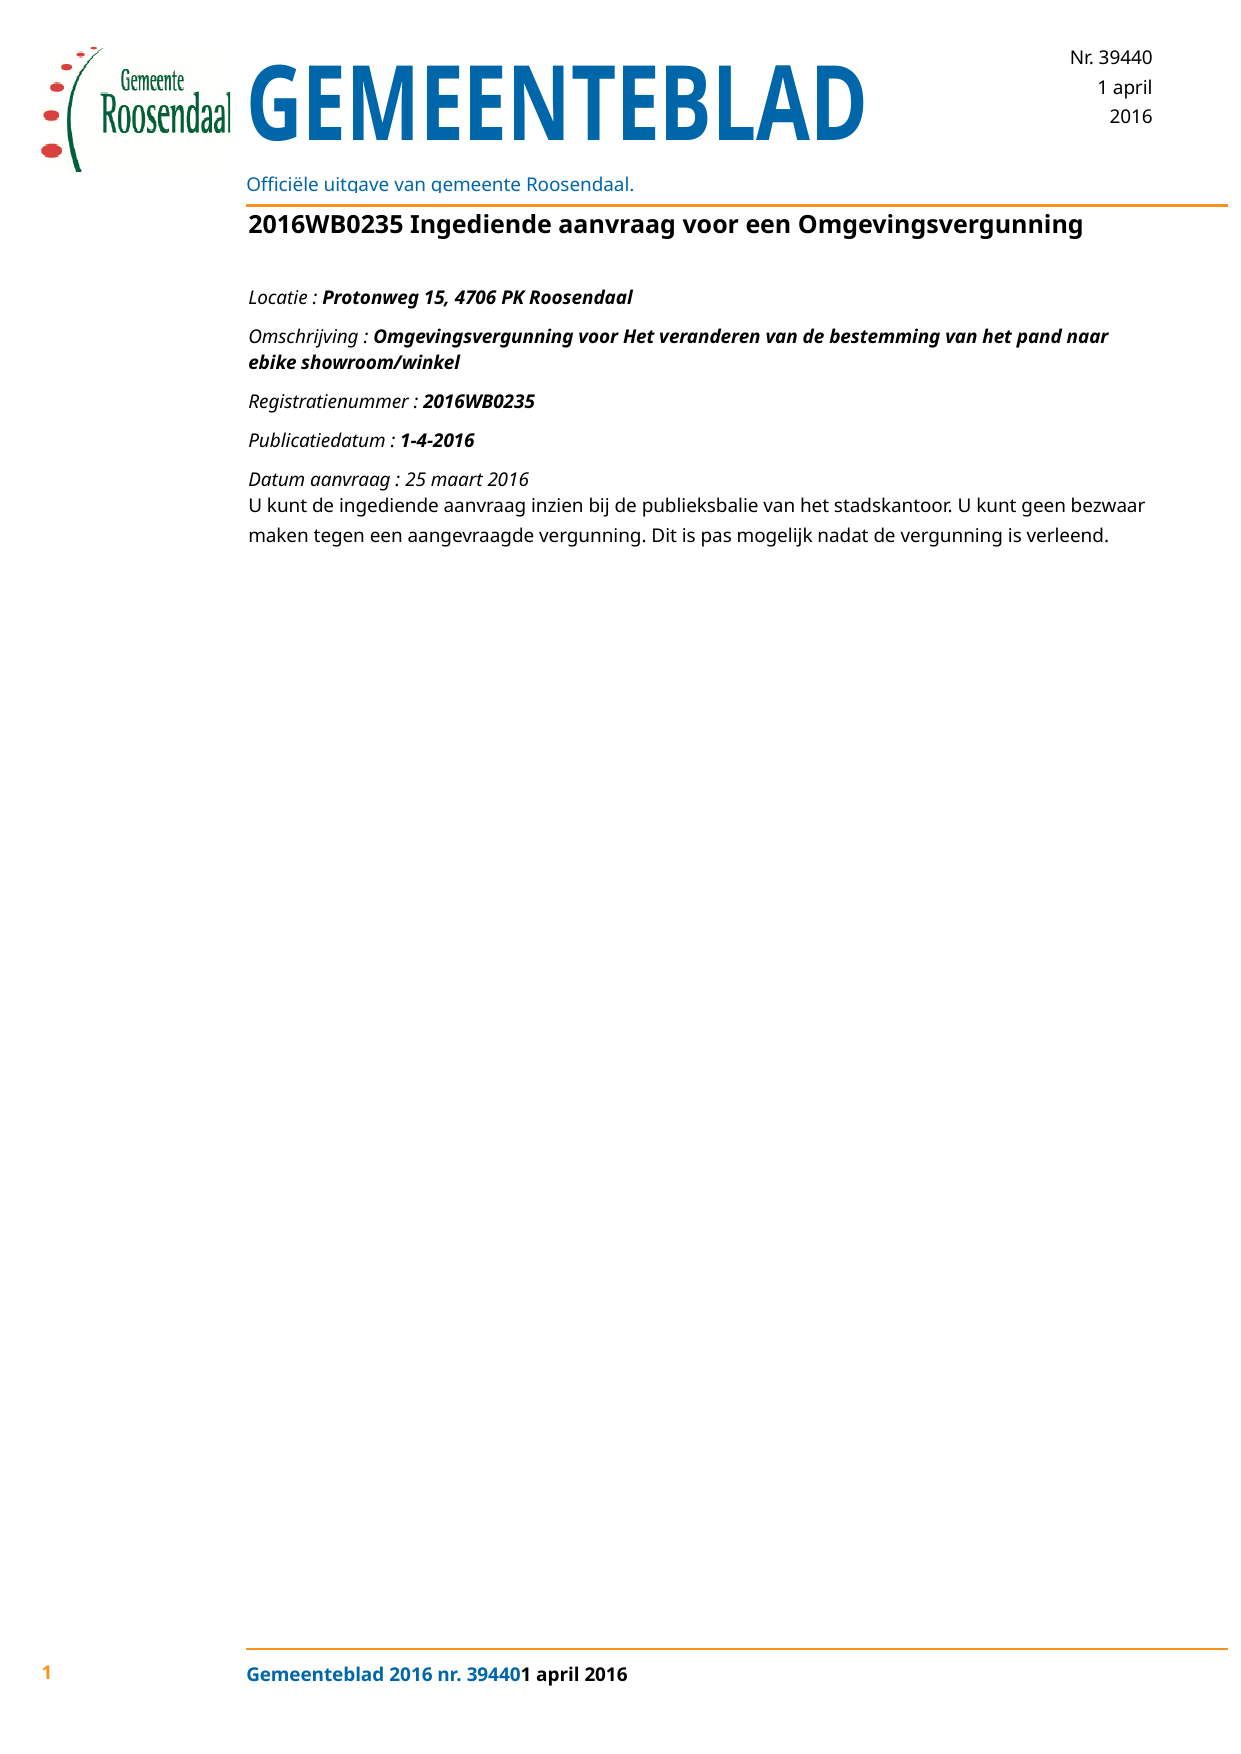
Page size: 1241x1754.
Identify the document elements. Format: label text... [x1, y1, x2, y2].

text 2016WB0235 Ingediende aanvraag voor een Omgevingsvergunning [248, 207, 1152, 241]
text Datum aanvraag : 25 maart 2016 [248, 467, 1152, 492]
text U kunt de ingediende aanvraag inzien bij de publieksbalie van het stadskantoor. U kunt geen bezwaar maken tegen een aangevraagde vergunning. Dit is pas mogelijk nadat de vergunning is verleend. [248, 492, 1152, 548]
text Omschrijving : Omgevingsvergunning voor Het veranderen van de bestemming van het pand naar ebike showroom/winkel [248, 323, 1152, 374]
text Registratienummer : 2016WB0235 [248, 388, 1152, 414]
text Locatie : Protonweg 15, 4706 PK Roosendaal [248, 284, 1152, 309]
text Publicatiedatum : 1-4-2016 [248, 427, 1152, 453]
picture [41, 47, 231, 172]
